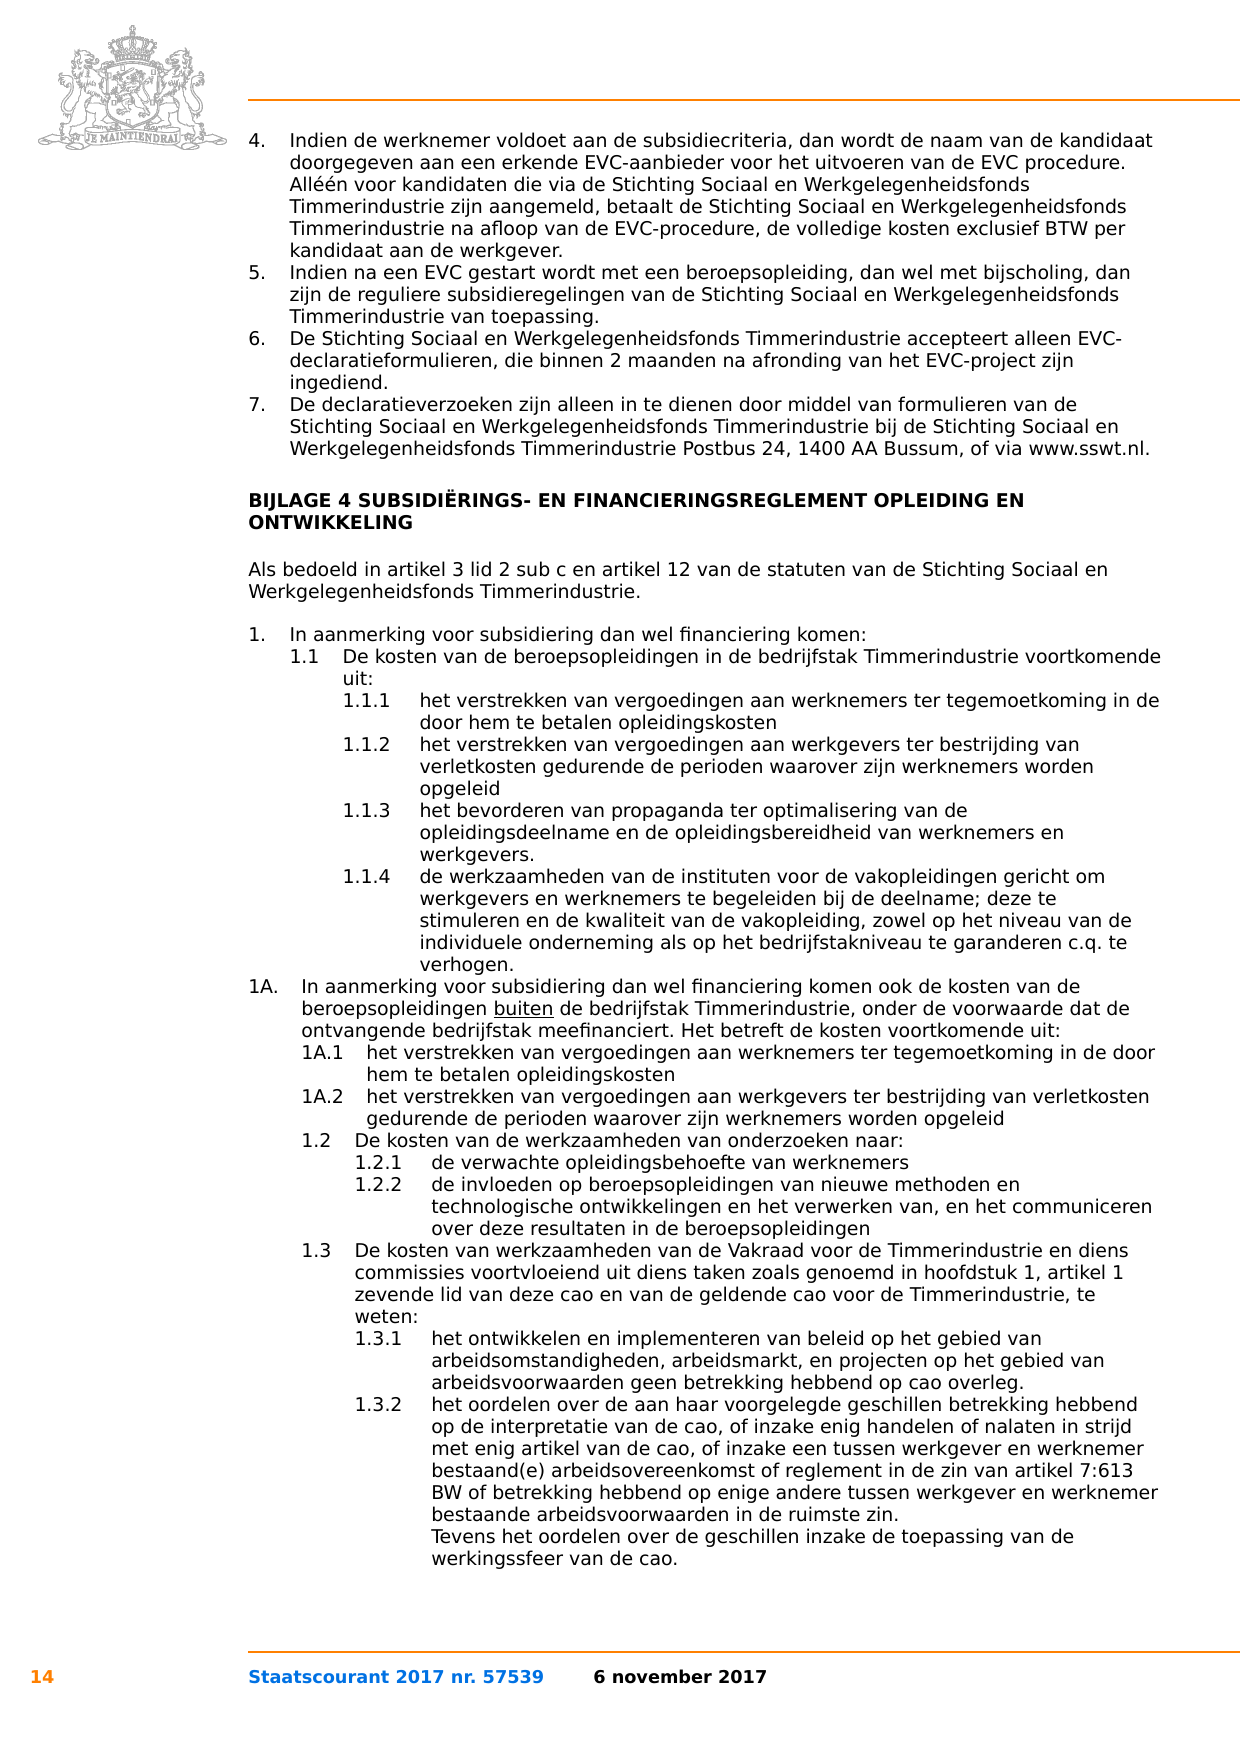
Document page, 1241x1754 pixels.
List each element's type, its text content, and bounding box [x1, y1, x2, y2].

text 1.1.3 het bevorderen van propaganda ter optimalisering van de opleidingsdeelname en de opleidingsbereidheid van werknemers en werkgevers. [342, 800, 1163, 866]
text 1.1.2 het verstrekken van vergoedingen aan werkgevers ter bestrijding van verletkosten gedurende de perioden waarover zijn werknemers worden opgeleid [342, 734, 1163, 800]
subtitle BIJLAGE 4 SUBSIDIËRINGS- EN FINANCIERINGSREGLEMENT OPLEIDING EN ONTWIKKELING [248, 489, 1163, 533]
text 1A.1 het verstrekken van vergoedingen aan werknemers ter tegemoetkoming in de door hem te betalen opleidingskosten [301, 1042, 1163, 1086]
text 1.3 De kosten van werkzaamheden van de Vakraad voor de Timmerindustrie en diens commissies voortvloeiend uit diens taken zoals genoemd in hoofdstuk 1, artikel 1 zevende lid van deze cao en van de geldende cao voor de Timmerindustrie, te weten: [301, 1240, 1163, 1328]
text 1.1 De kosten van de beroepsopleidingen in de bedrijfstak Timmerindustrie voortkomende uit: [289, 646, 1163, 690]
text 6. De Stichting Sociaal en Werkgelegenheidsfonds Timmerindustrie accepteert alleen EVC-declaratieformulieren, die binnen 2 maanden na afronding van het EVC-project zijn ingediend. [248, 328, 1163, 394]
text 1A. In aanmerking voor subsidiering dan wel financiering komen ook de kosten van de beroepsopleidingen buiten de bedrijfstak Timmerindustrie, onder de voorwaarde dat de ontvangende bedrijfstak meefinanciert. Het betreft de kosten voortkomende uit: [248, 976, 1163, 1042]
text 7. De declaratieverzoeken zijn alleen in te dienen door middel van formulieren van de Stichting Sociaal en Werkgelegenheidsfonds Timmerindustrie bij de Stichting Sociaal en Werkgelegenheidsfonds Timmerindustrie Postbus 24, 1400 AA Bussum, of via www.sswt.nl. [248, 394, 1163, 459]
text 1.1.4 de werkzaamheden van de instituten voor de vakopleidingen gericht om werkgevers en werknemers te begeleiden bij de deelname; deze te stimuleren en de kwaliteit van de vakopleiding, zowel op het niveau van de individuele onderneming als op het bedrijfstakniveau te garanderen c.q. te verhogen. [342, 866, 1163, 976]
text 5. Indien na een EVC gestart wordt met een beroepsopleiding, dan wel met bijscholing, dan zijn de reguliere subsidieregelingen van de Stichting Sociaal en Werkgelegenheidsfonds Timmerindustrie van toepassing. [248, 262, 1163, 328]
text 1.1.1 het verstrekken van vergoedingen aan werknemers ter tegemoetkoming in de door hem te betalen opleidingskosten [342, 690, 1163, 734]
text 1.2.1 de verwachte opleidingsbehoefte van werknemers [354, 1152, 1163, 1174]
text Tevens het oordelen over de geschillen inzake de toepassing van de werkingssfeer van de cao. [431, 1526, 1163, 1569]
picture [38, 25, 227, 150]
text 1.3.2 het oordelen over de aan haar voorgelegde geschillen betrekking hebbend op de interpretatie van de cao, of inzake enig handelen of nalaten in strijd met enig artikel van de cao, of inzake een tussen werkgever en werknemer bestaand(e) arbeidsovereenkomst of reglement in de zin van artikel 7:613 BW of betrekking hebbend op enige andere tussen werkgever en werknemer bestaande arbeidsvoorwaarden in de ruimste zin. [354, 1394, 1163, 1526]
text 1.3.1 het ontwikkelen en implementeren van beleid op het gebied van arbeidsomstandigheden, arbeidsmarkt, en projecten op het gebied van arbeidsvoorwaarden geen betrekking hebbend op cao overleg. [354, 1328, 1163, 1394]
text 4. Indien de werknemer voldoet aan de subsidiecriteria, dan wordt de naam van de kandidaat doorgegeven aan een erkende EVC-aanbieder voor het uitvoeren van de EVC procedure. Alléén voor kandidaten die via de Stichting Sociaal en Werkgelegenheidsfonds Timmerindustrie zijn aangemeld, betaalt de Stichting Sociaal en Werkgelegenheidsfonds Timmerindustrie na afloop van de EVC-procedure, de volledige kosten exclusief BTW per kandidaat aan de werkgever. [248, 130, 1163, 262]
text Als bedoeld in artikel 3 lid 2 sub c en artikel 12 van de statuten van de Stichting Sociaal en Werkgelegenheidsfonds Timmerindustrie. [248, 558, 1163, 602]
text 1. In aanmerking voor subsidiering dan wel financiering komen: [248, 624, 1163, 646]
text 1.2.2 de invloeden op beroepsopleidingen van nieuwe methoden en technologische ontwikkelingen en het verwerken van, en het communiceren over deze resultaten in de beroepsopleidingen [354, 1174, 1163, 1240]
text 1.2 De kosten van de werkzaamheden van onderzoeken naar: [301, 1130, 1163, 1152]
text 1A.2 het verstrekken van vergoedingen aan werkgevers ter bestrijding van verletkosten gedurende de perioden waarover zijn werknemers worden opgeleid [301, 1086, 1163, 1130]
